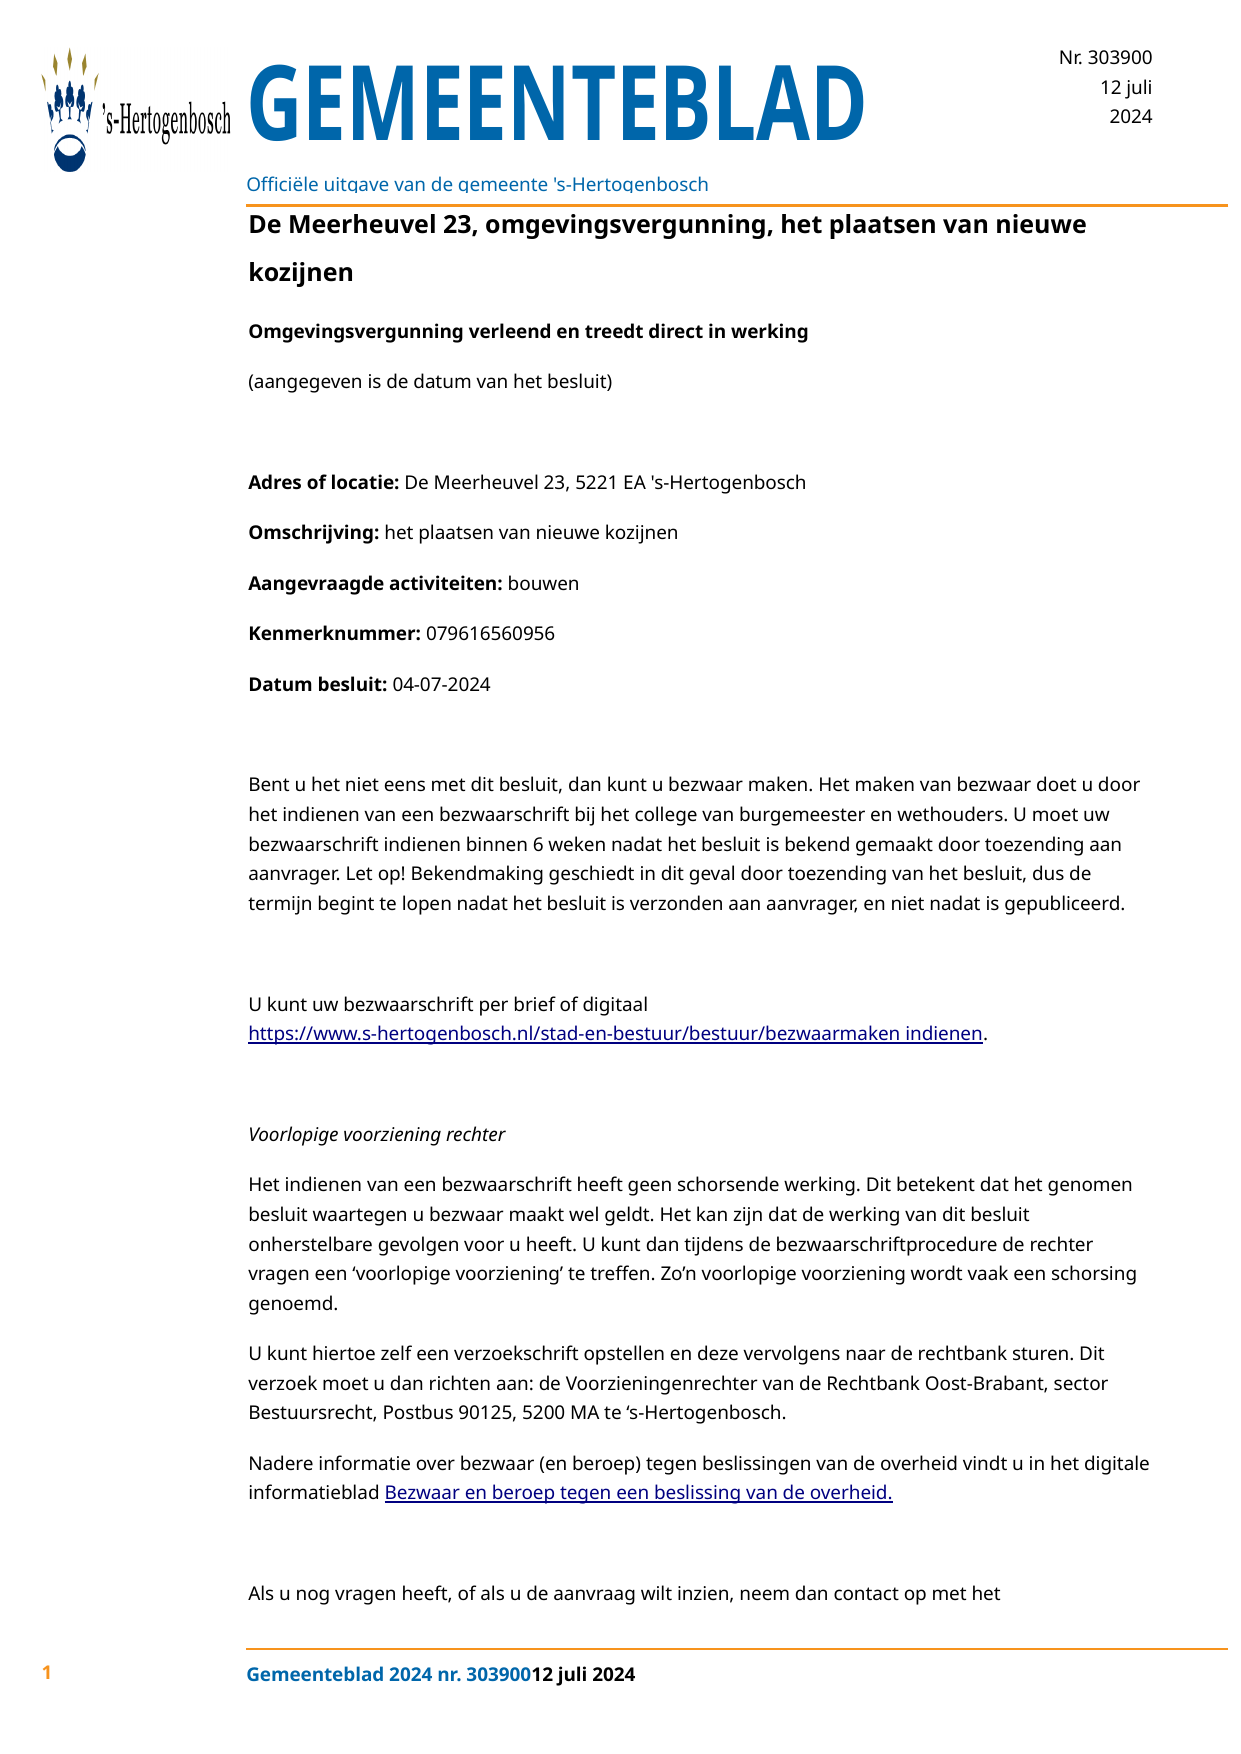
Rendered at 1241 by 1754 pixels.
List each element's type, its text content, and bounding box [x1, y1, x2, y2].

text Nadere informatie over bezwaar (en beroep) tegen beslissingen van de overheid vindt u in het digitale informatieblad Bezwaar en beroep tegen een beslissing van de overheid. [248, 1450, 1152, 1505]
text (aangegeven is de datum van het besluit) [248, 368, 1152, 394]
text Aangevraagde activiteiten: bouwen [248, 570, 1152, 596]
picture [41, 47, 231, 172]
text Voorlopige voorziening rechter [248, 1121, 1152, 1147]
text De Meerheuvel 23, omgevingsvergunning, het plaatsen van nieuwe kozijnen [248, 207, 1152, 288]
text Datum besluit: 04-07-2024 [248, 671, 1152, 697]
text Adres of locatie: De Meerheuvel 23, 5221 EA 's-Hertogenbosch [248, 469, 1152, 495]
text U kunt uw bezwaarschrift per brief of digitaal https://www.s-hertogenbosch.nl/stad-en-bestuur/bestuur/bezwaarmaken indienen. [248, 991, 1152, 1046]
text Het indienen van een bezwaarschrift heeft geen schorsende werking. Dit betekent dat het genomen besluit waartegen u bezwaar maakt wel geldt. Het kan zijn dat de werking van dit besluit onherstelbare gevolgen voor u heeft. U kunt dan tijdens de bezwaarschriftprocedure de rechter vragen een ‘voorlopige voorziening’ te treffen. Zo’n voorlopige voorziening wordt vaak een schorsing genoemd. [248, 1172, 1152, 1316]
text Omgevingsvergunning verleend en treedt direct in werking [248, 318, 1152, 344]
text Kenmerknummer: 079616560956 [248, 620, 1152, 646]
text Omschrijving: het plaatsen van nieuwe kozijnen [248, 519, 1152, 545]
text Als u nog vragen heeft, of als u de aanvraag wilt inzien, neem dan contact op met het [248, 1580, 1152, 1606]
text U kunt hiertoe zelf een verzoekschrift opstellen en deze vervolgens naar de rechtbank sturen. Dit verzoek moet u dan richten aan: de Voorzieningenrechter van de Rechtbank Oost-Brabant, sector Bestuursrecht, Postbus 90125, 5200 MA te ‘s-Hertogenbosch. [248, 1340, 1152, 1425]
text Bent u het niet eens met dit besluit, dan kunt u bezwaar maken. Het maken van bezwaar doet u door het indienen van een bezwaarschrift bij het college van burgemeester en wethouders. U moet uw bezwaarschrift indienen binnen 6 weken nadat het besluit is bekend gemaakt door toezending aan aanvrager. Let op! Bekendmaking geschiedt in dit geval door toezending van het besluit, dus de termijn begint te lopen nadat het besluit is verzonden aan aanvrager, en niet nadat is gepubliceerd. [248, 772, 1152, 916]
